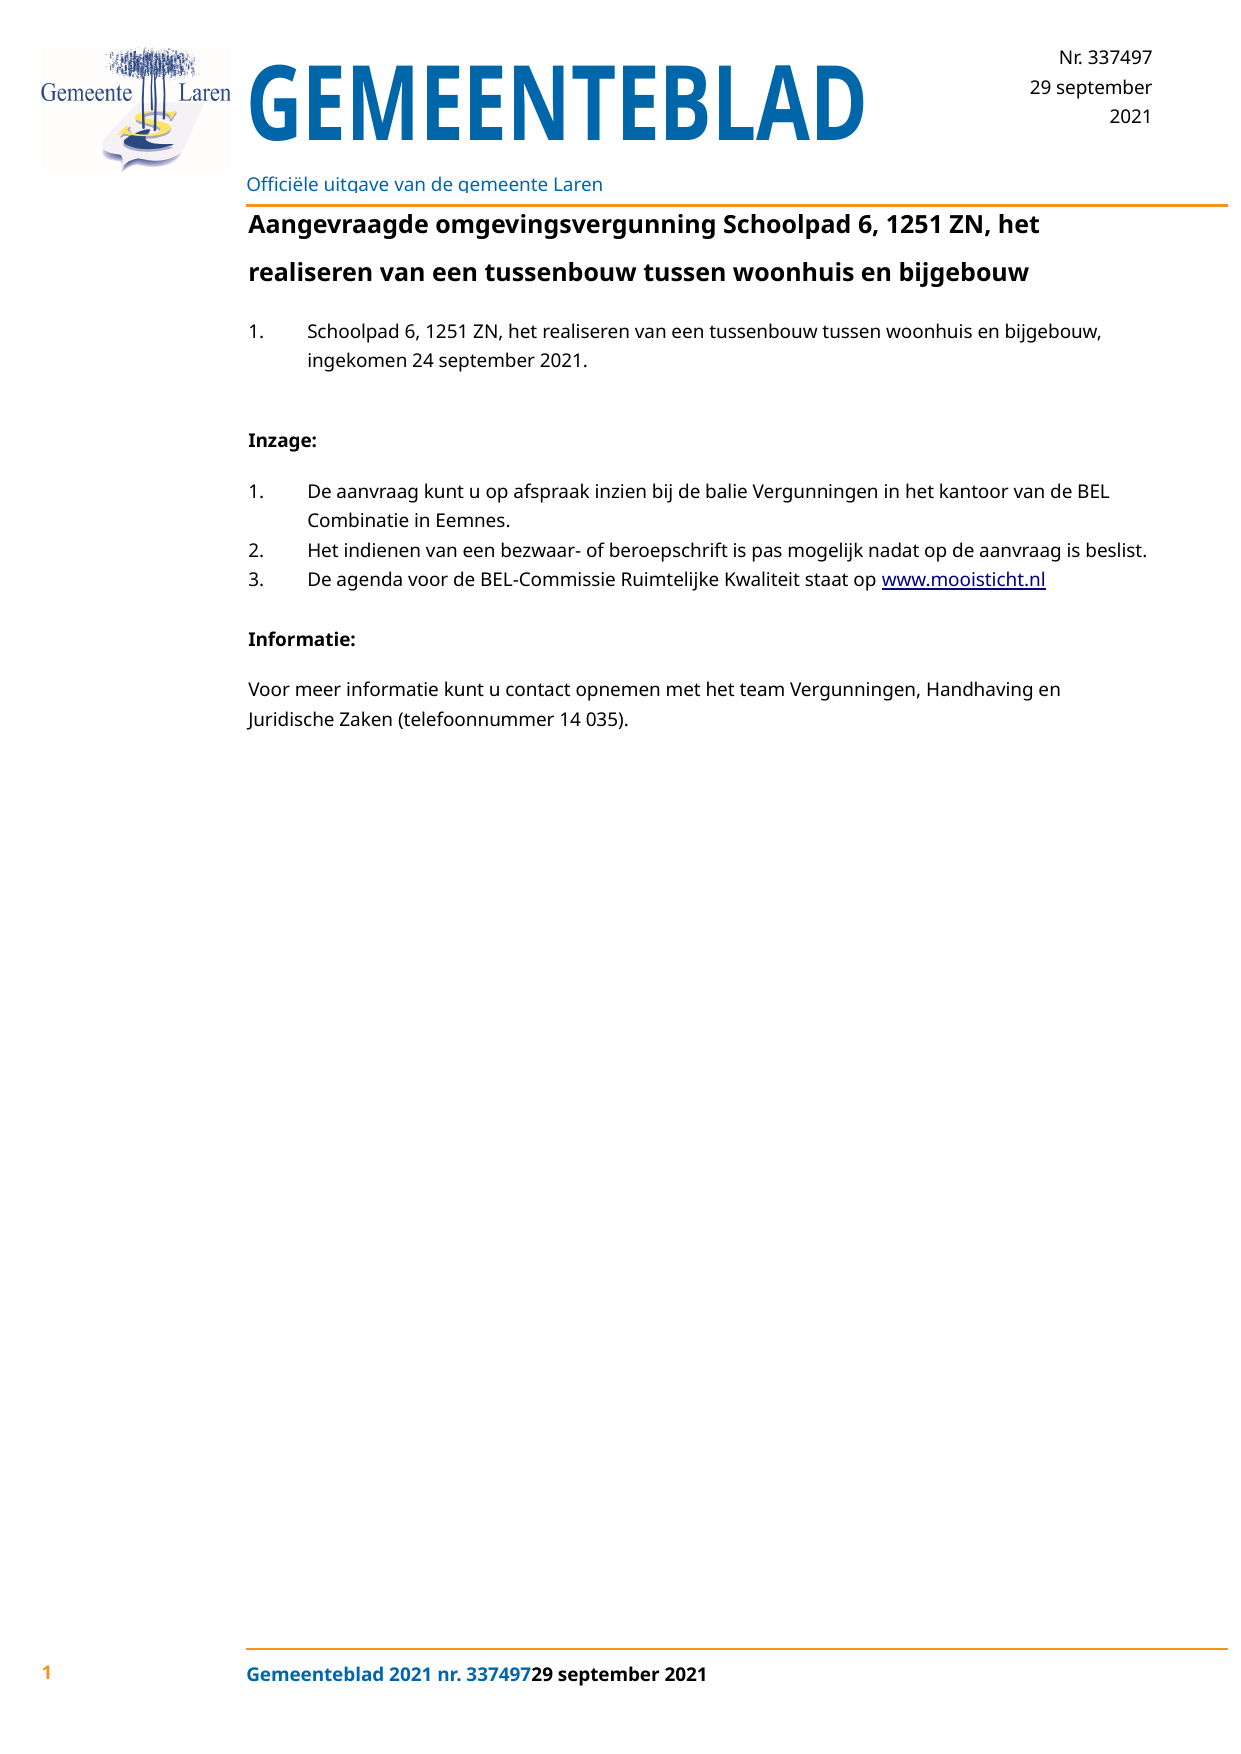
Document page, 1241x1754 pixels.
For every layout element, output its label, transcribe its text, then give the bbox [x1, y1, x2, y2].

text Voor meer informatie kunt u contact opnemen met het team Vergunningen, Handhaving en Juridische Zaken (telefoonnummer 14 035). [248, 676, 1152, 732]
picture [41, 47, 231, 172]
text Inzage: [248, 427, 1152, 453]
list De aanvraag kunt u op afspraak inzien bij de balie Vergunningen in het kantoor van de BEL Combinatie in Eemnes. [248, 478, 1152, 533]
list De agenda voor de BEL-Commissie Ruimtelijke Kwaliteit staat op www.mooisticht.nl [248, 567, 1152, 592]
list Het indienen van een bezwaar- of beroepschrift is pas mogelijk nadat op de aanvraag is beslist. [248, 537, 1152, 563]
list Schoolpad 6, 1251 ZN, het realiseren van een tussenbouw tussen woonhuis en bijgebouw, ingekomen 24 september 2021. [248, 318, 1152, 373]
text Informatie: [248, 626, 1152, 652]
text Aangevraagde omgevingsvergunning Schoolpad 6, 1251 ZN, het realiseren van een tussenbouw tussen woonhuis en bijgebouw [248, 207, 1152, 288]
